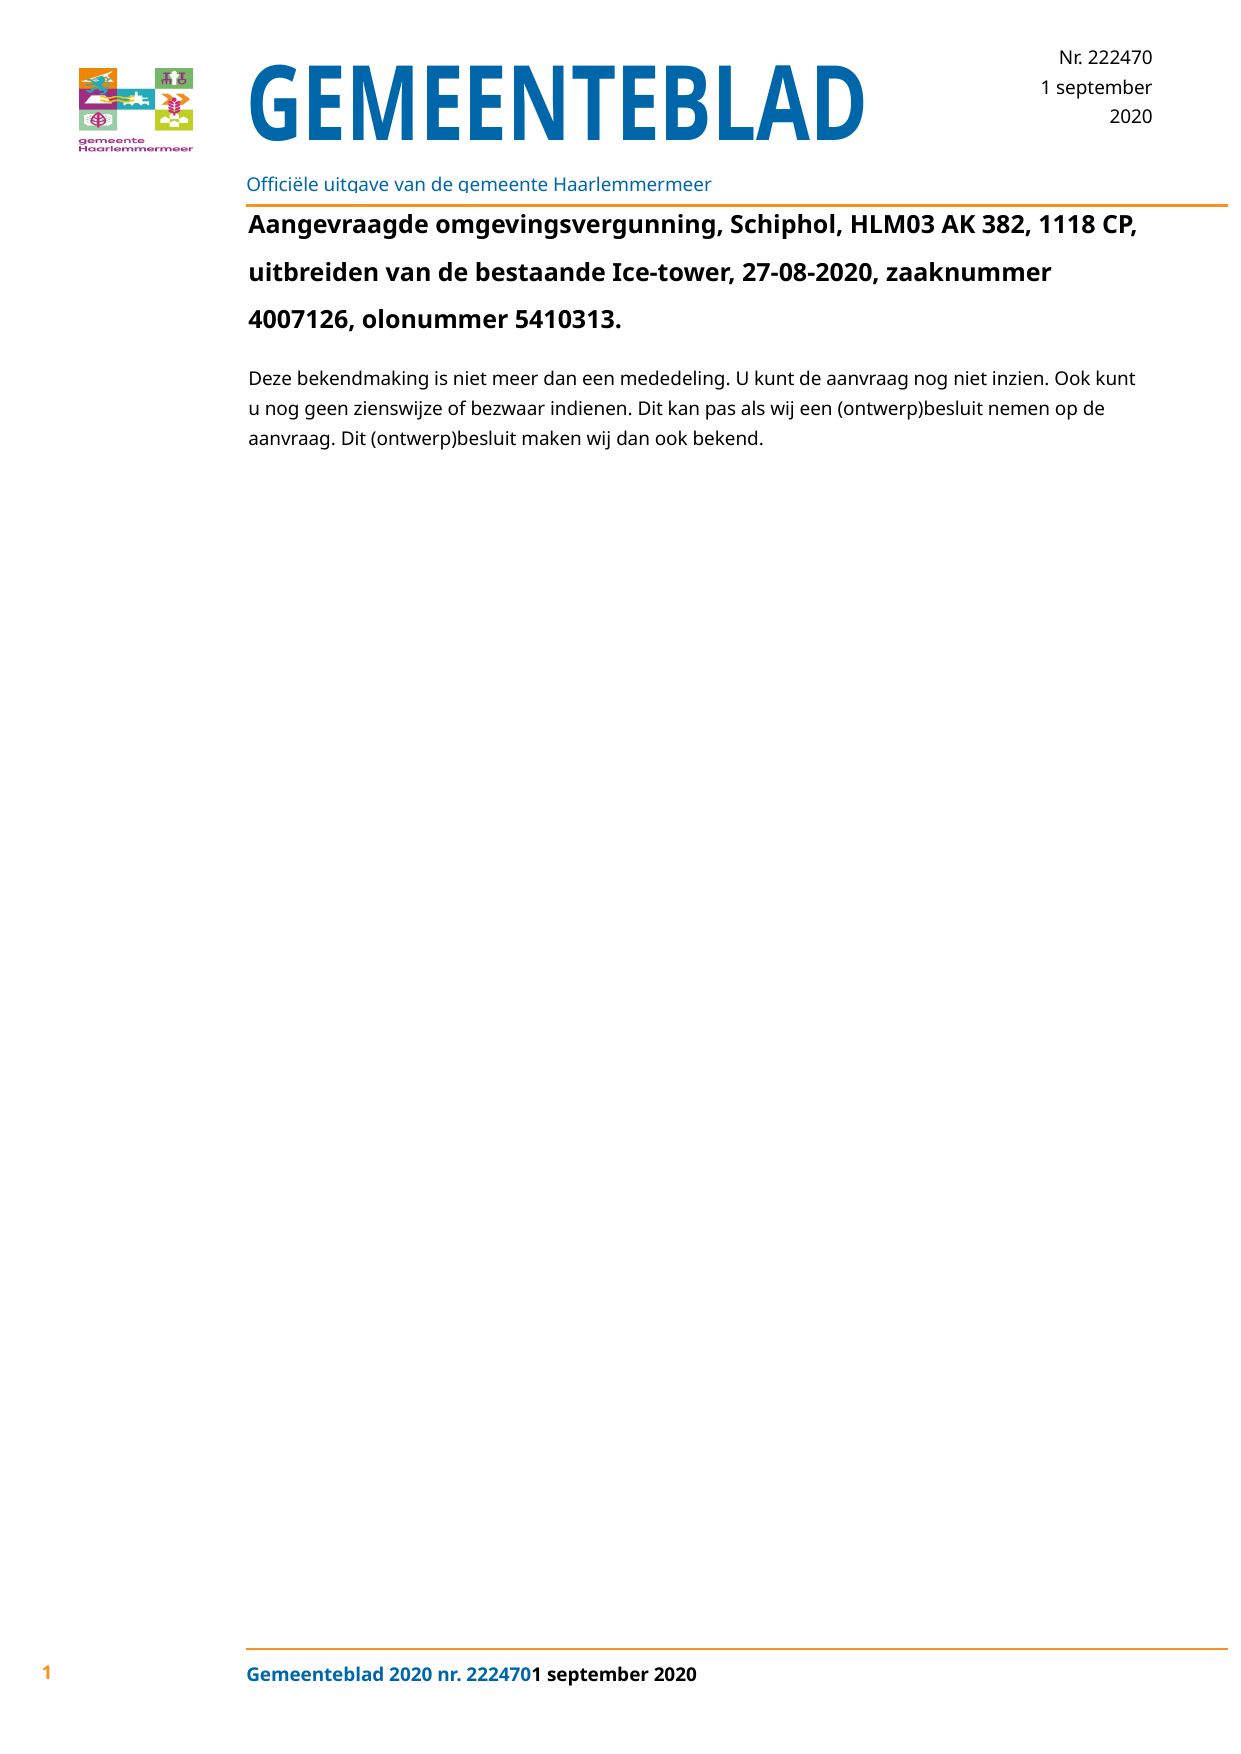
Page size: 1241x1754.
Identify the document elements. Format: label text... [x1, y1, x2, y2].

text Aangevraagde omgevingsvergunning, Schiphol, HLM03 AK 382, 1118 CP, uitbreiden van de bestaande Ice-tower, 27-08-2020, zaaknummer 4007126, olonummer 5410313. [248, 207, 1152, 336]
picture [41, 47, 231, 172]
text Deze bekendmaking is niet meer dan een mededeling. U kunt de aanvraag nog niet inzien. Ook kunt u nog geen zienswijze of bezwaar indienen. Dit kan pas als wij een (ontwerp)besluit nemen op de aanvraag. Dit (ontwerp)besluit maken wij dan ook bekend. [248, 366, 1152, 450]
